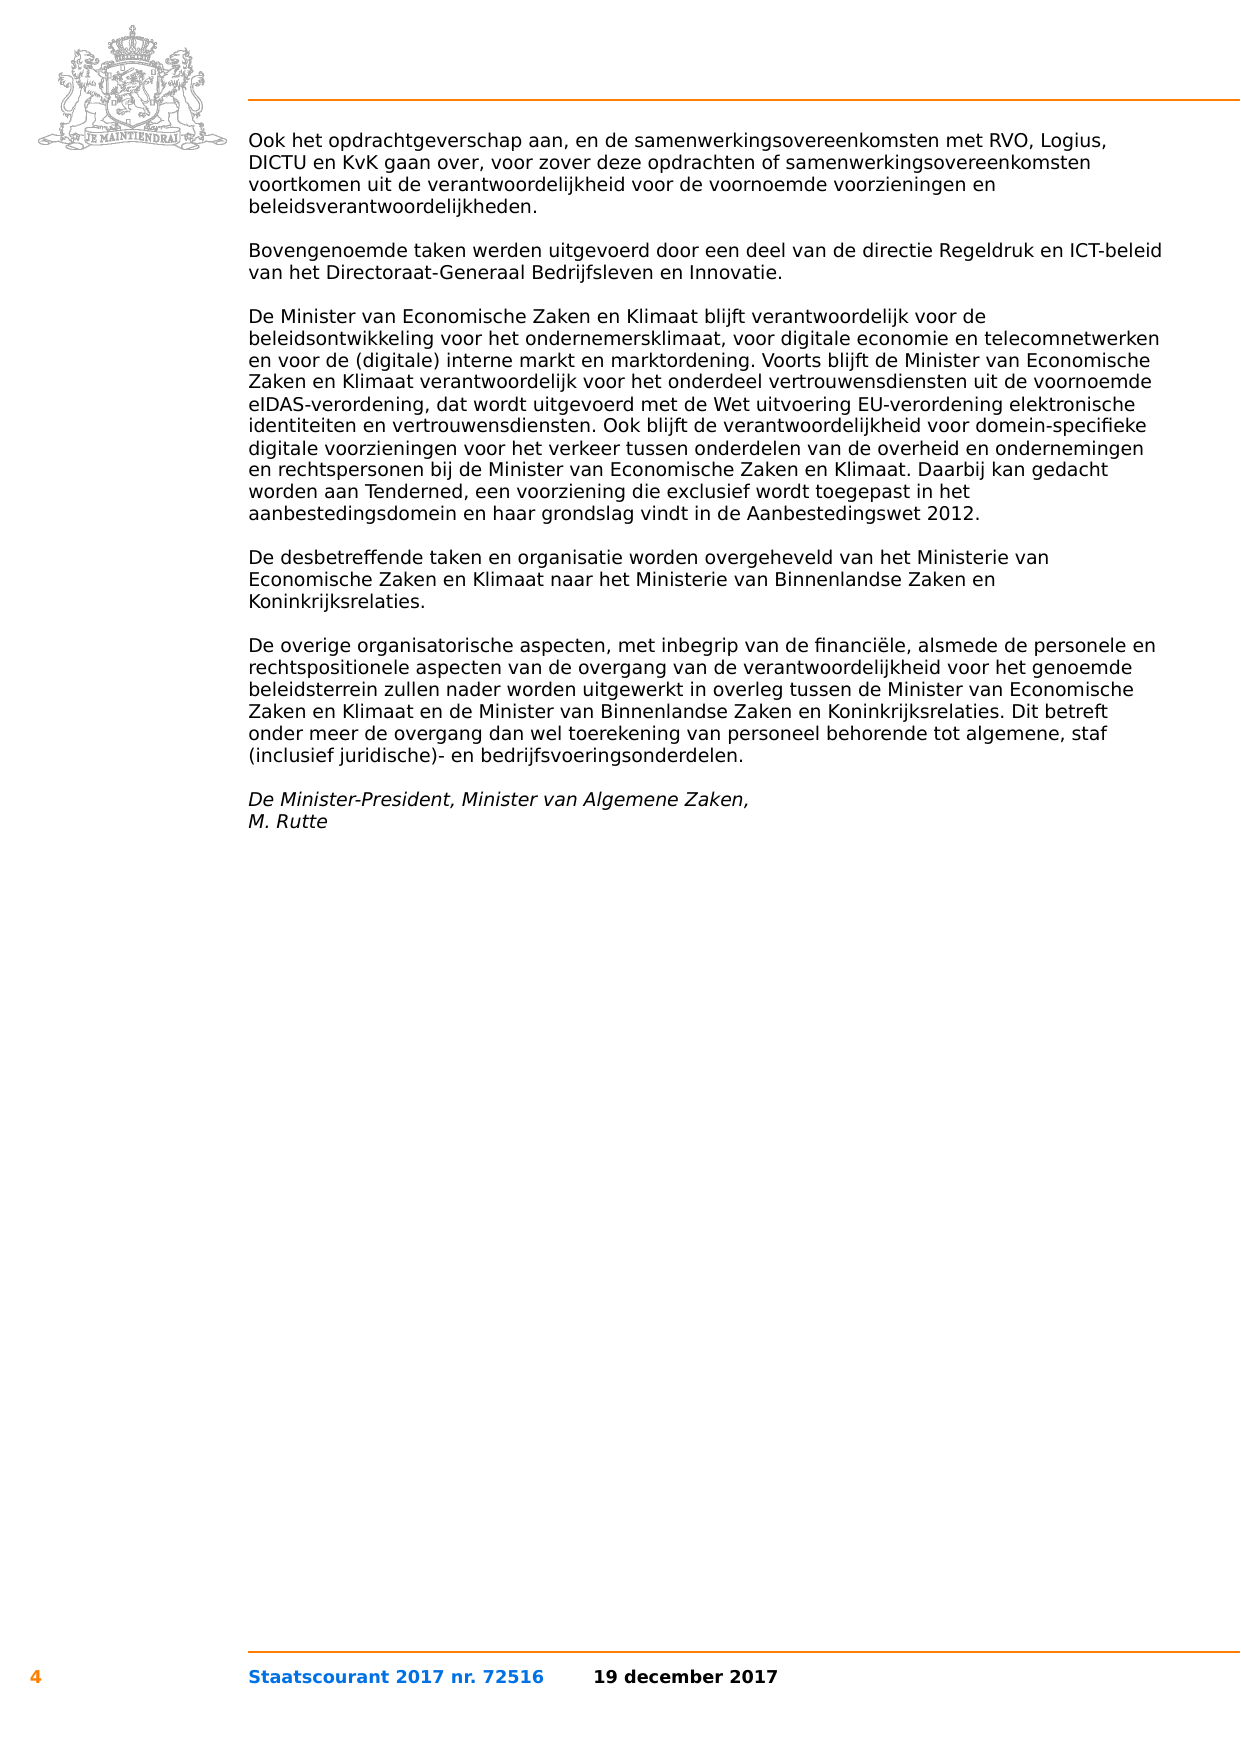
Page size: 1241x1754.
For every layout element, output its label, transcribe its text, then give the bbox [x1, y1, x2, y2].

text Bovengenoemde taken werden uitgevoerd door een deel van de directie Regeldruk en ICT-beleid van het Directoraat-Generaal Bedrijfsleven en Innovatie. [248, 240, 1163, 284]
text De Minister-President, Minister van Algemene Zaken, M. Rutte [248, 789, 1163, 833]
text Ook het opdrachtgeverschap aan, en de samenwerkingsovereenkomsten met RVO, Logius, DICTU en KvK gaan over, voor zover deze opdrachten of samenwerkingsovereenkomsten voortkomen uit de verantwoordelijkheid voor de voornoemde voorzieningen en beleidsverantwoordelijkheden. [248, 130, 1163, 218]
picture [38, 25, 227, 150]
text De Minister van Economische Zaken en Klimaat blijft verantwoordelijk voor de beleidsontwikkeling voor het ondernemersklimaat, voor digitale economie en telecomnetwerken en voor de (digitale) interne markt en marktordening. Voorts blijft de Minister van Economische Zaken en Klimaat verantwoordelijk voor het onderdeel vertrouwensdiensten uit de voornoemde eIDAS-verordening, dat wordt uitgevoerd met de Wet uitvoering EU-verordening elektronische identiteiten en vertrouwensdiensten. Ook blijft de verantwoordelijkheid voor domein-specifieke digitale voorzieningen voor het verkeer tussen onderdelen van de overheid en ondernemingen en rechtspersonen bij de Minister van Economische Zaken en Klimaat. Daarbij kan gedacht worden aan Tenderned, een voorziening die exclusief wordt toegepast in het aanbestedingsdomein en haar grondslag vindt in de Aanbestedingswet 2012. [248, 306, 1163, 525]
text De overige organisatorische aspecten, met inbegrip van de financiële, alsmede de personele en rechtspositionele aspecten van de overgang van de verantwoordelijkheid voor het genoemde beleidsterrein zullen nader worden uitgewerkt in overleg tussen de Minister van Economische Zaken en Klimaat en de Minister van Binnenlandse Zaken en Koninkrijksrelaties. Dit betreft onder meer de overgang dan wel toerekening van personeel behorende tot algemene, staf (inclusief juridische)- en bedrijfsvoeringsonderdelen. [248, 635, 1163, 767]
text De desbetreffende taken en organisatie worden overgeheveld van het Ministerie van Economische Zaken en Klimaat naar het Ministerie van Binnenlandse Zaken en Koninkrijksrelaties. [248, 547, 1163, 613]
